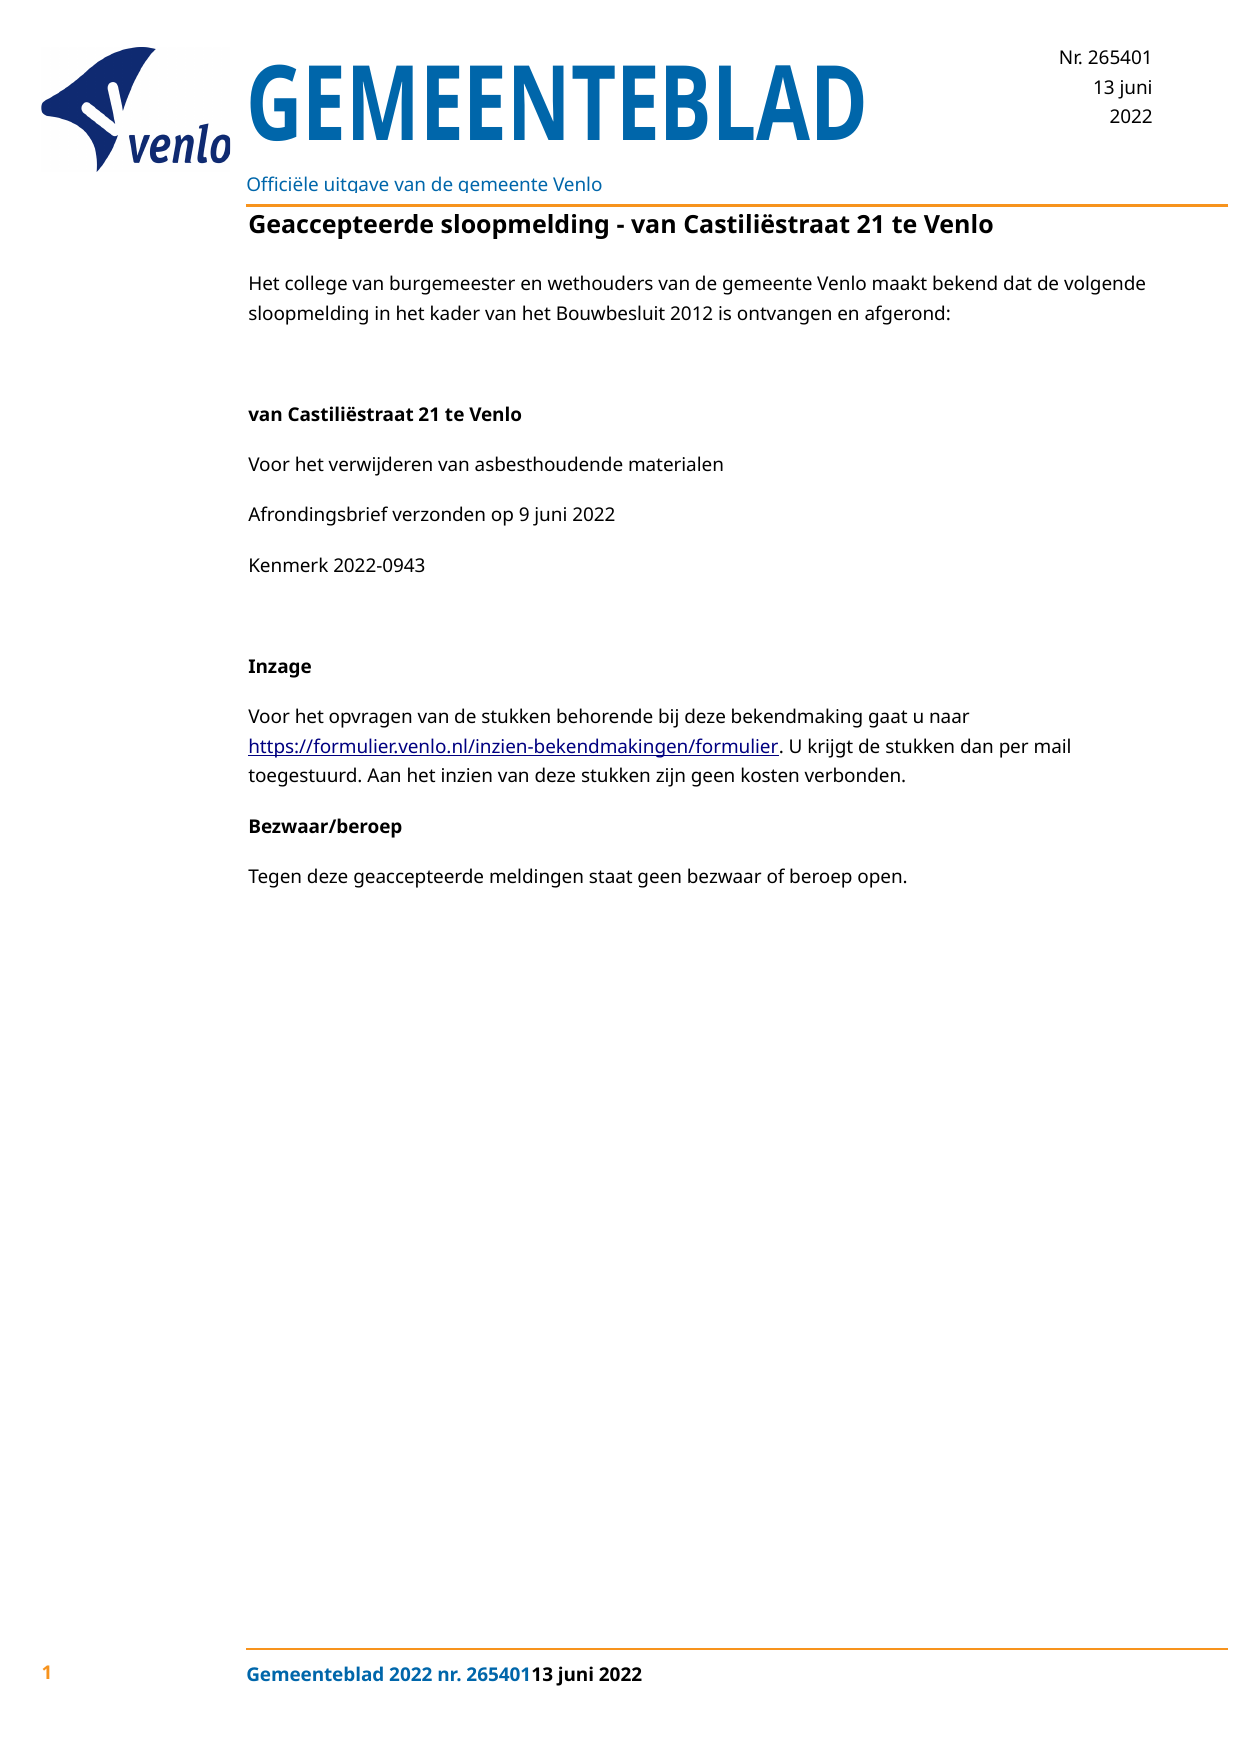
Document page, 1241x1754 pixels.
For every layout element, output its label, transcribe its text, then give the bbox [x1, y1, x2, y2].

text Het college van burgemeester en wethouders van de gemeente Venlo maakt bekend dat de volgende sloopmelding in het kader van het Bouwbesluit 2012 is ontvangen en afgerond: [248, 270, 1152, 326]
text Kenmerk 2022-0943 [248, 552, 1152, 578]
text Geaccepteerde sloopmelding - van Castiliëstraat 21 te Venlo [248, 207, 1152, 241]
text Inzage [248, 653, 1152, 678]
picture [41, 47, 231, 172]
text Voor het verwijderen van asbesthoudende materialen [248, 451, 1152, 477]
text Bezwaar/beroep [248, 813, 1152, 838]
text Voor het opvragen van de stukken behorende bij deze bekendmaking gaat u naar https://formulier.venlo.nl/inzien-bekendmakingen/formulier. U krijgt de stukken dan per mail toegestuurd. Aan het inzien van deze stukken zijn geen kosten verbonden. [248, 703, 1152, 788]
text van Castiliëstraat 21 te Venlo [248, 401, 1152, 426]
text Afrondingsbrief verzonden op 9 juni 2022 [248, 502, 1152, 527]
text Tegen deze geaccepteerde meldingen staat geen bezwaar of beroep open. [248, 863, 1152, 889]
